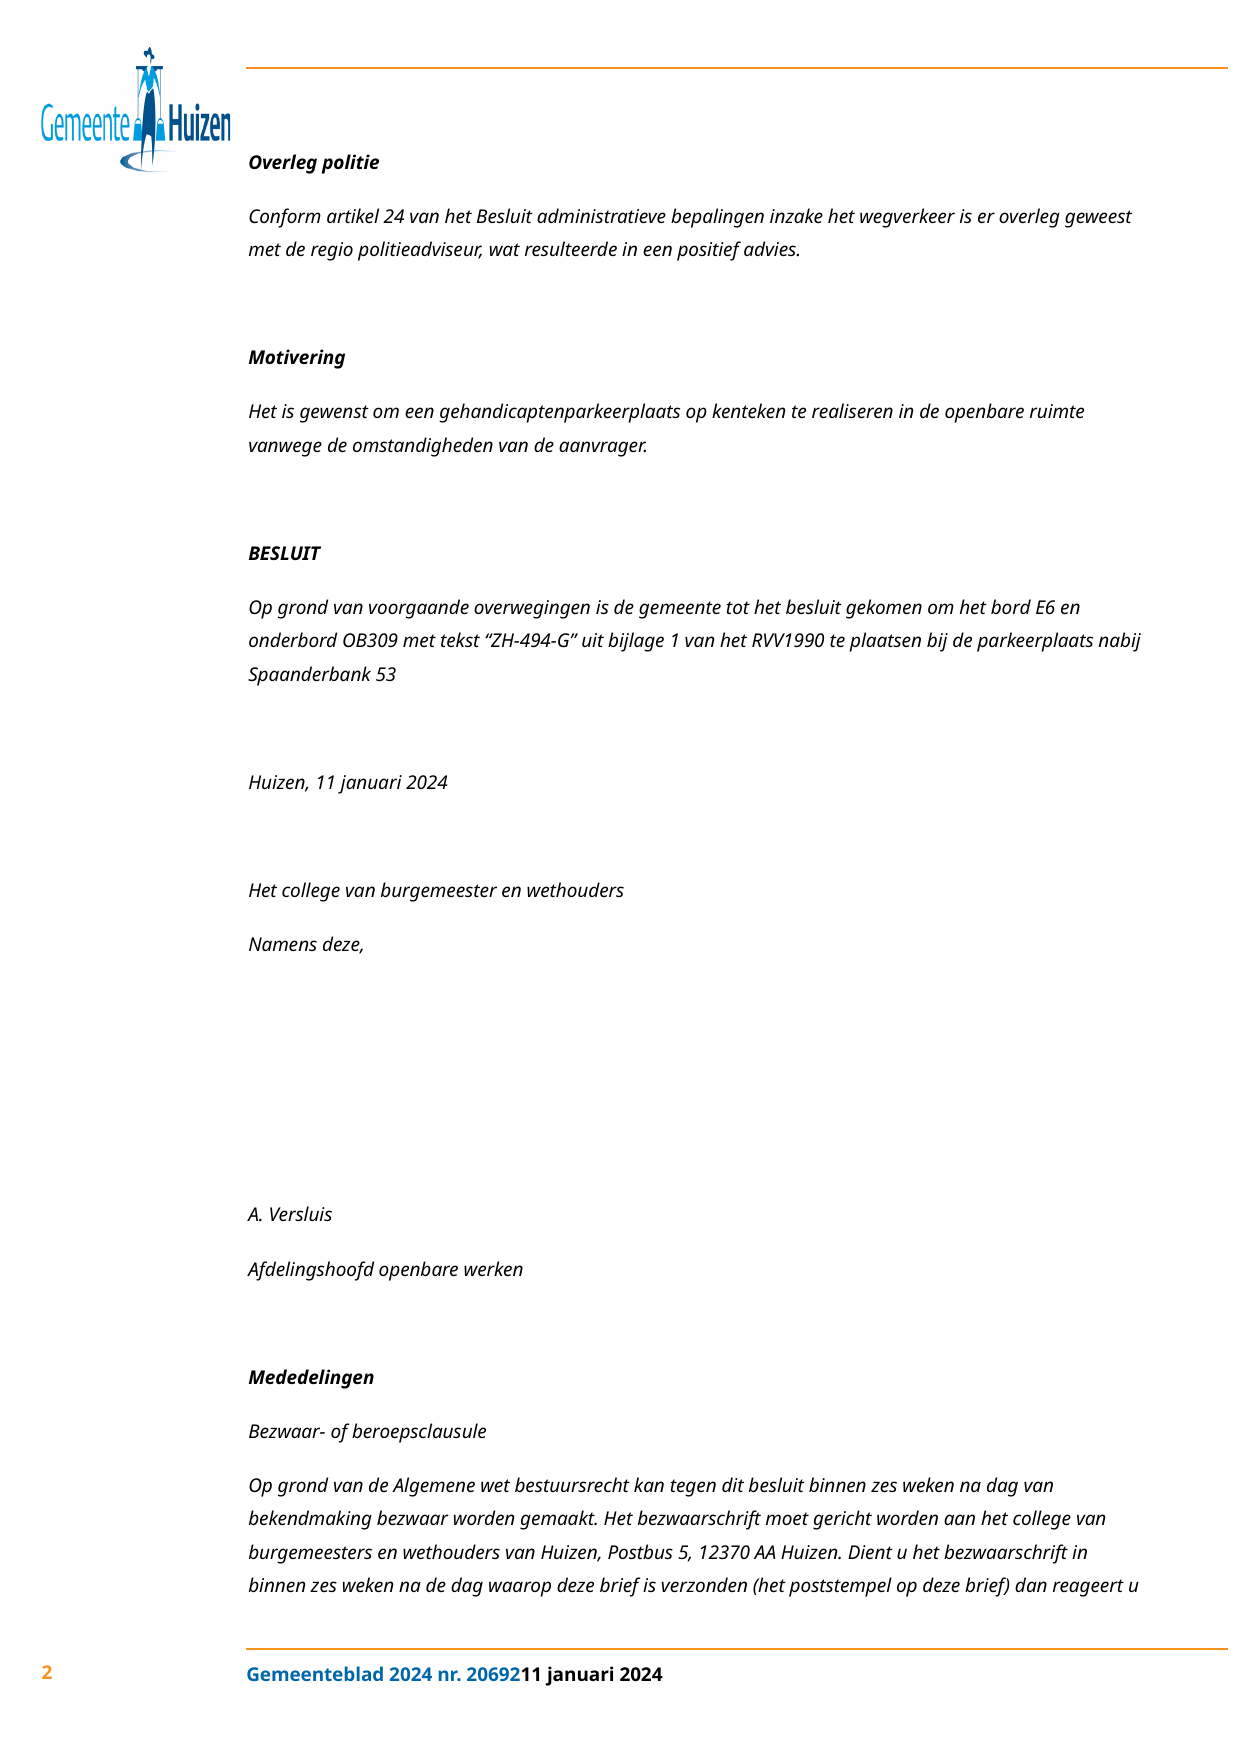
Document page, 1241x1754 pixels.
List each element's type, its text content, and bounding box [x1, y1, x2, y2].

text Het is gewenst om een gehandicaptenparkeerplaats op kenteken te realiseren in de openbare ruimte vanwege de omstandigheden van de aanvrager. [248, 398, 1152, 458]
text A. Versluis [248, 1202, 1152, 1227]
text Huizen, 11 januari 2024 [248, 769, 1152, 795]
text Bezwaar- of beroepsclausule [248, 1418, 1152, 1444]
text Overleg politie [248, 149, 1152, 174]
text Op grond van voorgaande overwegingen is de gemeente tot het besluit gekomen om het bord E6 en onderbord OB309 met tekst “ZH-494-G” uit bijlage 1 van het RVV1990 te plaatsen bij de parkeerplaats nabij Spaanderbank 53 [248, 594, 1152, 687]
picture [41, 47, 231, 172]
text Motivering [248, 344, 1152, 370]
text Het college van burgemeester en wethouders [248, 877, 1152, 903]
text BESLUIT [248, 540, 1152, 566]
text Afdelingshoofd openbare werken [248, 1256, 1152, 1281]
text Mededelingen [248, 1364, 1152, 1389]
text Op grond van de Algemene wet bestuursrecht kan tegen dit besluit binnen zes weken na dag van bekendmaking bezwaar worden gemaakt. Het bezwaarschrift moet gericht worden aan het college van burgemeesters en wethouders van Huizen, Postbus 5, 12370 AA Huizen. Dient u het bezwaarschrift in binnen zes weken na de dag waarop deze brief is verzonden (het poststempel op deze brief) dan reageert u [248, 1472, 1152, 1598]
text Namens deze, [248, 931, 1152, 957]
text Conform artikel 24 van het Besluit administratieve bepalingen inzake het wegverkeer is er overleg geweest met de regio politieadviseur, wat resulteerde in een positief advies. [248, 203, 1152, 262]
